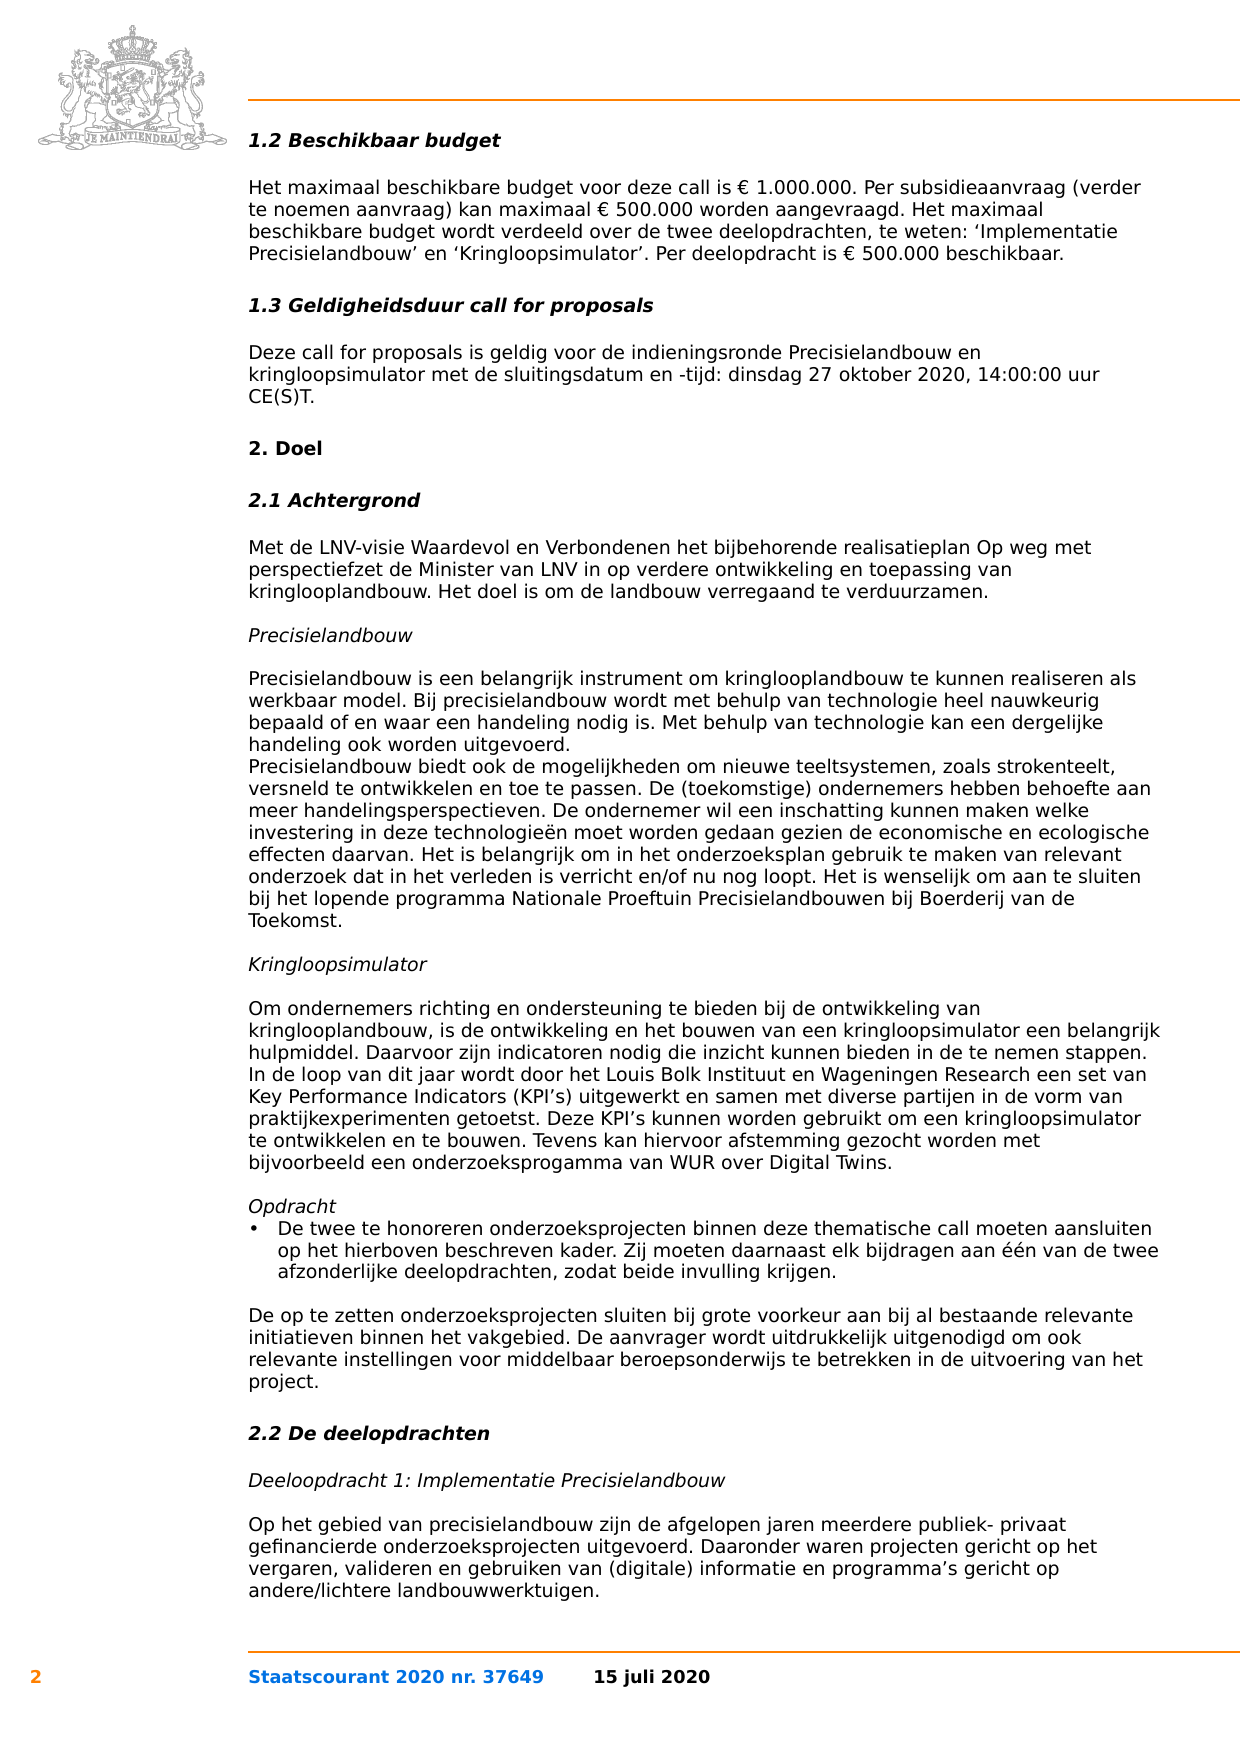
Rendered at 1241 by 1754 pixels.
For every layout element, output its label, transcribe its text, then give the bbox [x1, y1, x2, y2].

subtitle Opdracht [248, 1196, 1163, 1217]
subtitle 1.3 Geldigheidsduur call for proposals [248, 295, 1163, 317]
text Met de LNV-visie Waardevol en Verbondenen het bijbehorende realisatieplan Op weg met perspectiefzet de Minister van LNV in op verdere ontwikkeling en toepassing van kringlooplandbouw. Het doel is om de landbouw verregaand te verduurzamen. [248, 537, 1163, 603]
text Precisielandbouw biedt ook de mogelijkheden om nieuwe teeltsystemen, zoals strokenteelt, versneld te ontwikkelen en toe te passen. De (toekomstige) ondernemers hebben behoefte aan meer handelingsperspectieven. De ondernemer wil een inschatting kunnen maken welke investering in deze technologieën moet worden gedaan gezien de economische en ecologische effecten daarvan. Het is belangrijk om in het onderzoeksplan gebruik te maken van relevant onderzoek dat in het verleden is verricht en/of nu nog loopt. Het is wenselijk om aan te sluiten bij het lopende programma Nationale Proeftuin Precisielandbouwen bij Boerderij van de Toekomst. [248, 756, 1163, 932]
subtitle Kringloopsimulator [248, 954, 1163, 976]
text Deze call for proposals is geldig voor de indieningsronde Precisielandbouw en kringloopsimulator met de sluitingsdatum en -tijd: dinsdag 27 oktober 2020, 14:00:00 uur CE(S)T. [248, 342, 1163, 408]
text • De twee te honoreren onderzoeksprojecten binnen deze thematische call moeten aansluiten op het hierboven beschreven kader. Zij moeten daarnaast elk bijdragen aan één van de twee afzonderlijke deelopdrachten, zodat beide invulling krijgen. [248, 1217, 1163, 1283]
text Precisielandbouw is een belangrijk instrument om kringlooplandbouw te kunnen realiseren als werkbaar model. Bij precisielandbouw wordt met behulp van technologie heel nauwkeurig bepaald of en waar een handeling nodig is. Met behulp van technologie kan een dergelijke handeling ook worden uitgevoerd. [248, 668, 1163, 756]
subtitle 2.1 Achtergrond [248, 490, 1163, 512]
subtitle 2.2 De deelopdrachten [248, 1423, 1163, 1445]
text Het maximaal beschikbare budget voor deze call is € 1.000.000. Per subsidieaanvraag (verder te noemen aanvraag) kan maximaal € 500.000 worden aangevraagd. Het maximaal beschikbare budget wordt verdeeld over de twee deelopdrachten, te weten: ‘Implementatie Precisielandbouw’ en ‘Kringloopsimulator’. Per deelopdracht is € 500.000 beschikbaar. [248, 177, 1163, 265]
text Op het gebied van precisielandbouw zijn de afgelopen jaren meerdere publiek- privaat gefinancierde onderzoeksprojecten uitgevoerd. Daaronder waren projecten gericht op het vergaren, valideren en gebruiken van (digitale) informatie en programma’s gericht op andere/lichtere landbouwwerktuigen. [248, 1514, 1163, 1602]
subtitle 1.2 Beschikbaar budget [248, 130, 1163, 152]
text De op te zetten onderzoeksprojecten sluiten bij grote voorkeur aan bij al bestaande relevante initiatieven binnen het vakgebied. De aanvrager wordt uitdrukkelijk uitgenodigd om ook relevante instellingen voor middelbaar beroepsonderwijs te betrekken in de uitvoering van het project. [248, 1305, 1163, 1393]
subtitle Deeloopdracht 1: Implementatie Precisielandbouw [248, 1470, 1163, 1492]
subtitle 2. Doel [248, 438, 1163, 460]
picture [38, 25, 227, 150]
subtitle Precisielandbouw [248, 624, 1163, 646]
text Om ondernemers richting en ondersteuning te bieden bij de ontwikkeling van kringlooplandbouw, is de ontwikkeling en het bouwen van een kringloopsimulator een belangrijk hulpmiddel. Daarvoor zijn indicatoren nodig die inzicht kunnen bieden in de te nemen stappen. In de loop van dit jaar wordt door het Louis Bolk Instituut en Wageningen Research een set van Key Performance Indicators (KPI’s) uitgewerkt en samen met diverse partijen in de vorm van praktijkexperimenten getoetst. Deze KPI’s kunnen worden gebruikt om een kringloopsimulator te ontwikkelen en te bouwen. Tevens kan hiervoor afstemming gezocht worden met bijvoorbeeld een onderzoeksprogamma van WUR over Digital Twins. [248, 998, 1163, 1174]
